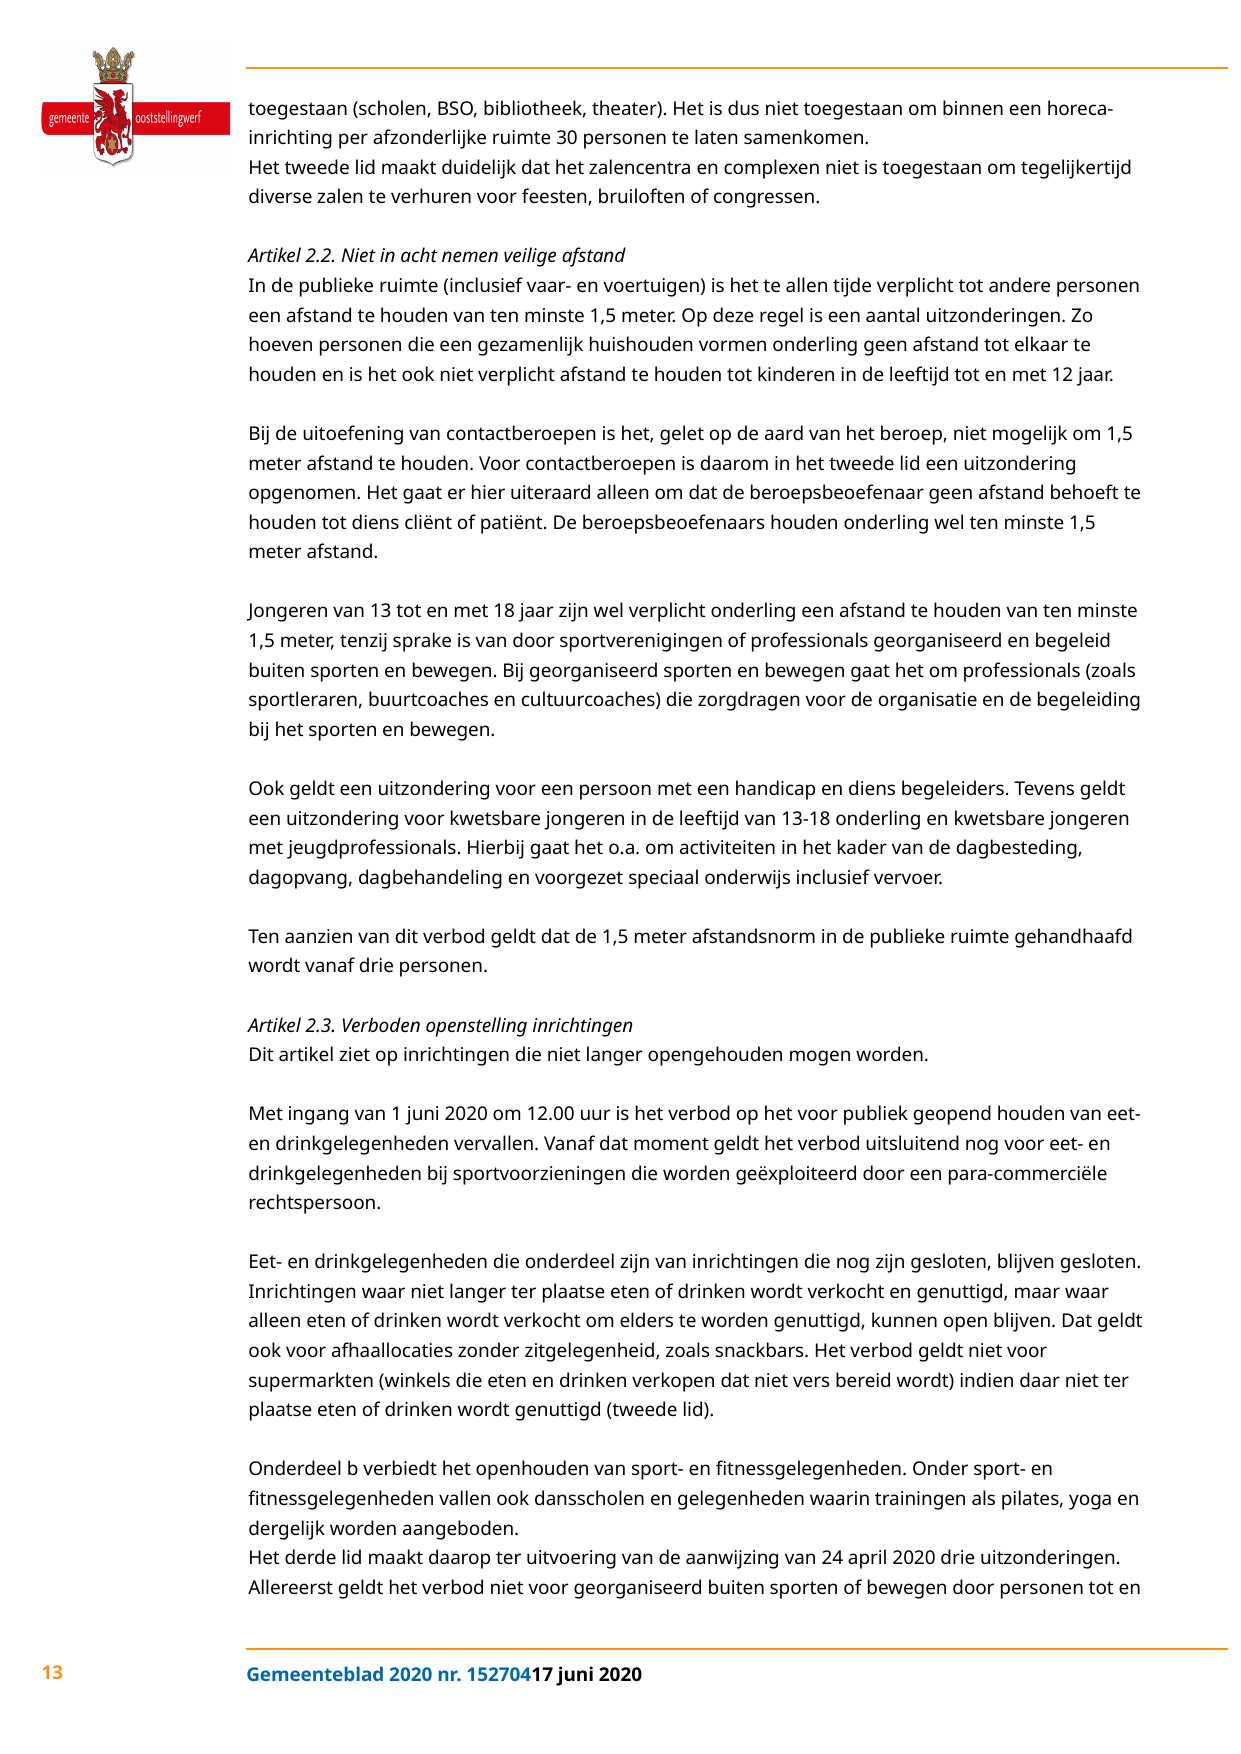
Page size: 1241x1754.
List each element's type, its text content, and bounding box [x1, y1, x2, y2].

text Eet- en drinkgelegenheden die onderdeel zijn van inrichtingen die nog zijn gesloten, blijven gesloten. Inrichtingen waar niet langer ter plaatse eten of drinken wordt verkocht en genuttigd, maar waar alleen eten of drinken wordt verkocht om elders te worden genuttigd, kunnen open blijven. Dat geldt ook voor afhaallocaties zonder zitgelegenheid, zoals snackbars. Het verbod geldt niet voor supermarkten (winkels die eten en drinken verkopen dat niet vers bereid wordt) indien daar niet ter plaatse eten of drinken wordt genuttigd (tweede lid). [248, 1248, 1152, 1422]
text Ten aanzien van dit verbod geldt dat de 1,5 meter afstandsnorm in de publieke ruimte gehandhaafd wordt vanaf drie personen. [248, 923, 1152, 978]
text Het tweede lid maakt duidelijk dat het zalencentra en complexen niet is toegestaan om tegelijkertijd diverse zalen te verhuren voor feesten, bruiloften of congressen. [248, 154, 1152, 209]
picture [41, 47, 231, 172]
text Jongeren van 13 tot en met 18 jaar zijn wel verplicht onderling een afstand te houden van ten minste 1,5 meter, tenzij sprake is van door sportverenigingen of professionals georganiseerd en begeleid buiten sporten en bewegen. Bij georganiseerd sporten en bewegen gaat het om professionals (zoals sportleraren, buurtcoaches en cultuurcoaches) die zorgdragen voor de organisatie en de begeleiding bij het sporten en bewegen. [248, 598, 1152, 742]
text Artikel 2.2. Niet in acht nemen veilige afstand [248, 243, 1152, 268]
text Dit artikel ziet op inrichtingen die niet langer opengehouden mogen worden. [248, 1041, 1152, 1067]
text In de publieke ruimte (inclusief vaar- en voertuigen) is het te allen tijde verplicht tot andere personen een afstand te houden van ten minste 1,5 meter. Op deze regel is een aantal uitzonderingen. Zo hoeven personen die een gezamenlijk huishouden vormen onderling geen afstand tot elkaar te houden en is het ook niet verplicht afstand te houden tot kinderen in de leeftijd tot en met 12 jaar. [248, 272, 1152, 387]
text Bij de uitoefening van contactberoepen is het, gelet op de aard van het beroep, niet mogelijk om 1,5 meter afstand te houden. Voor contactberoepen is daarom in het tweede lid een uitzondering opgenomen. Het gaat er hier uiteraard alleen om dat de beroepsbeoefenaar geen afstand behoeft te houden tot diens cliënt of patiënt. De beroepsbeoefenaars houden onderling wel ten minste 1,5 meter afstand. [248, 420, 1152, 564]
text toegestaan (scholen, BSO, bibliotheek, theater). Het is dus niet toegestaan om binnen een horeca-inrichting per afzonderlijke ruimte 30 personen te laten samenkomen. [248, 95, 1152, 150]
text Met ingang van 1 juni 2020 om 12.00 uur is het verbod op het voor publiek geopend houden van eet- en drinkgelegenheden vervallen. Vanaf dat moment geldt het verbod uitsluitend nog voor eet- en drinkgelegenheden bij sportvoorzieningen die worden geëxploiteerd door een para-commerciële rechtspersoon. [248, 1101, 1152, 1215]
text Artikel 2.3. Verboden openstelling inrichtingen [248, 1012, 1152, 1038]
text Onderdeel b verbiedt het openhouden van sport- en fitnessgelegenheden. Onder sport- en fitnessgelegenheden vallen ook dansscholen en gelegenheden waarin trainingen als pilates, yoga en dergelijk worden aangeboden. [248, 1456, 1152, 1541]
text Het derde lid maakt daarop ter uitvoering van de aanwijzing van 24 april 2020 drie uitzonderingen. Allereerst geldt het verbod niet voor georganiseerd buiten sporten of bewegen door personen tot en [248, 1544, 1152, 1600]
text Ook geldt een uitzondering voor een persoon met een handicap en diens begeleiders. Tevens geldt een uitzondering voor kwetsbare jongeren in de leeftijd van 13-18 onderling en kwetsbare jongeren met jeugdprofessionals. Hierbij gaat het o.a. om activiteiten in het kader van de dagbesteding, dagopvang, dagbehandeling en voorgezet speciaal onderwijs inclusief vervoer. [248, 775, 1152, 890]
